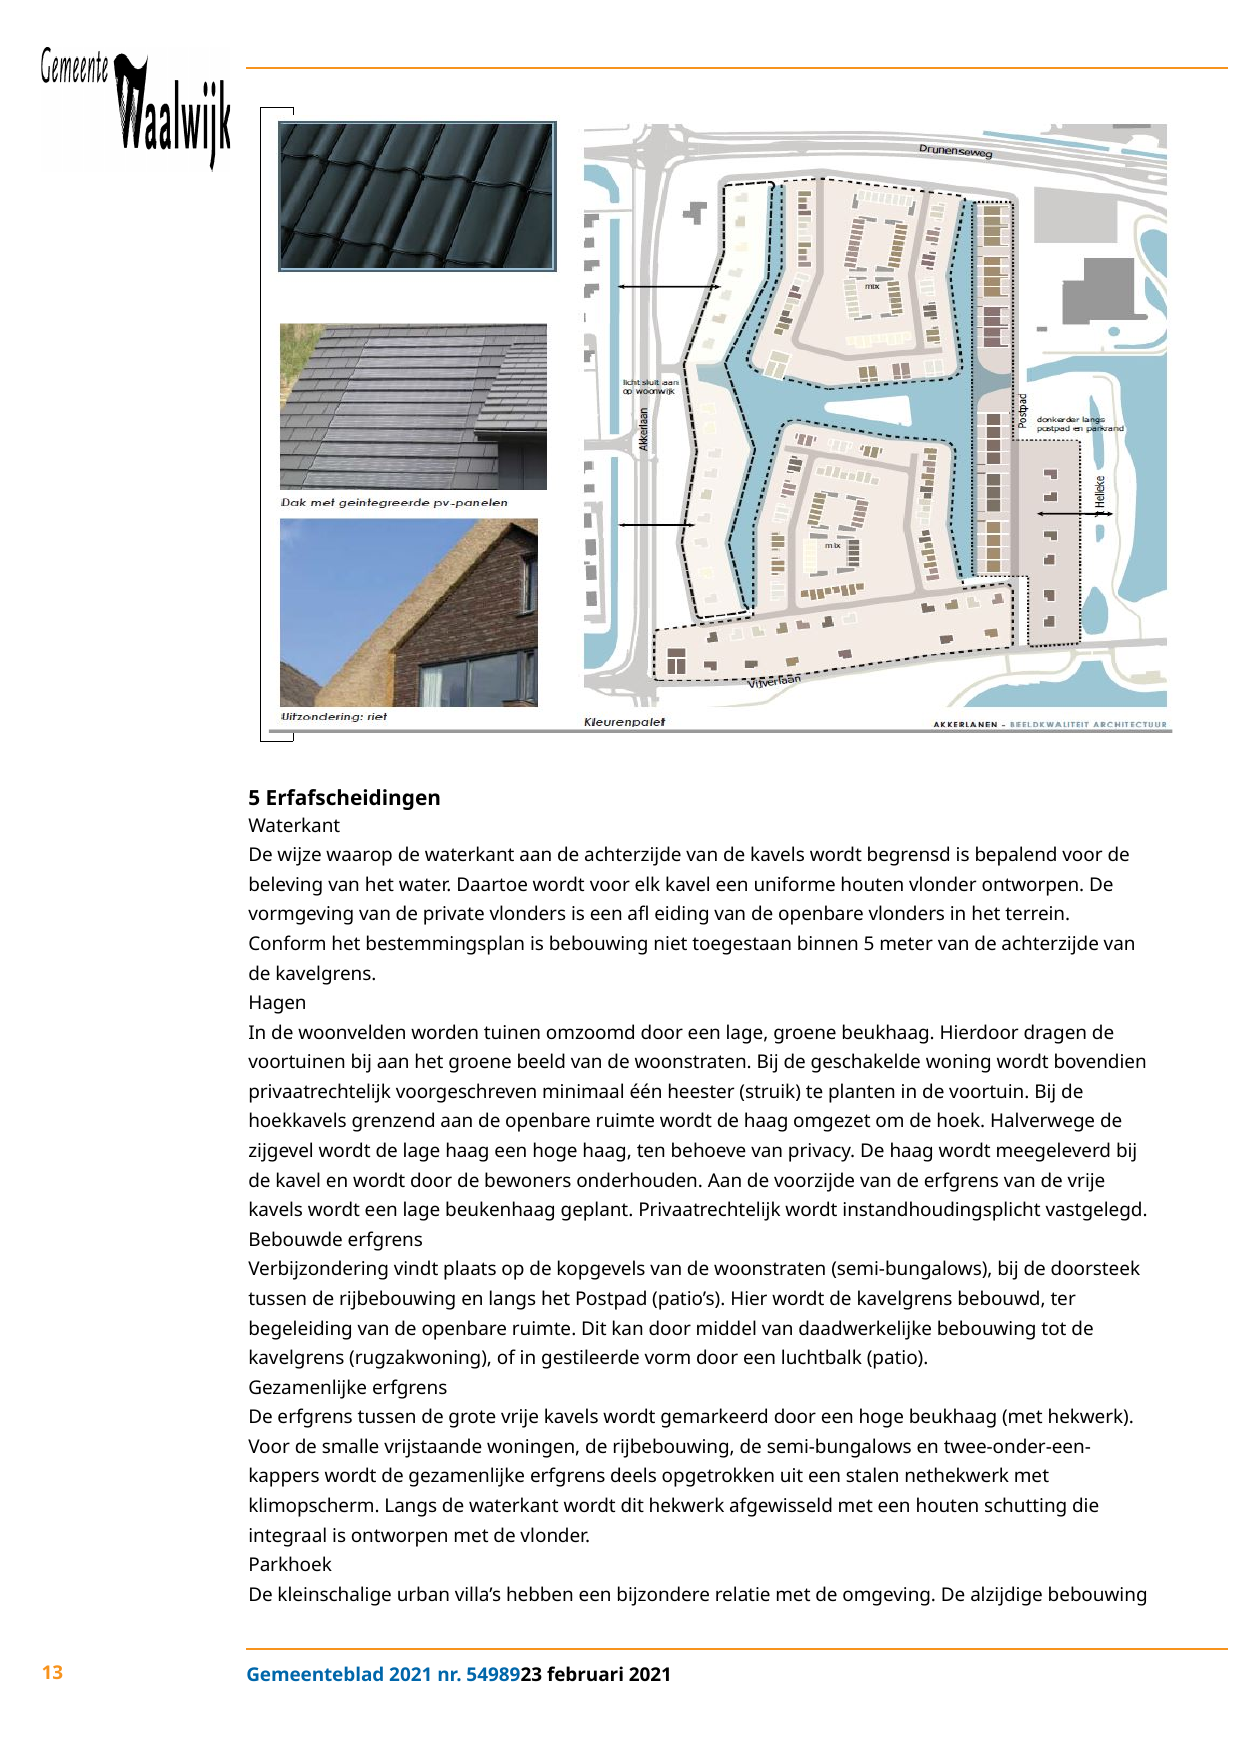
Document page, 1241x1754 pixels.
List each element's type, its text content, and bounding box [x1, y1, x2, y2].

text Bebouwde erfgrens [248, 1226, 1152, 1252]
text Hagen [248, 989, 1152, 1015]
text 5 Erfafscheidingen [248, 783, 1152, 812]
text De wijze waarop de waterkant aan de achterzijde van de kavels wordt begrensd is bepalend voor de beleving van het water. Daartoe wordt voor elk kavel een uniforme houten vlonder ontworpen. De vormgeving van de private vlonders is een afl eiding van de openbare vlonders in het terrein. Conform het bestemmingsplan is bebouwing niet toegestaan binnen 5 meter van de achterzijde van de kavelgrens. [248, 841, 1152, 985]
text De kleinschalige urban villa’s hebben een bijzondere relatie met de omgeving. De alzijdige bebouwing [248, 1581, 1152, 1607]
picture [41, 47, 231, 172]
text De erfgrens tussen de grote vrije kavels wordt gemarkeerd door een hoge beukhaag (met hekwerk). Voor de smalle vrijstaande woningen, de rijbebouwing, de semi-bungalows en twee-onder-een-kappers wordt de gezamenlijke erfgrens deels opgetrokken uit een stalen nethekwerk met klimopscherm. Langs de waterkant wordt dit hekwerk afgewisseld met een houten schutting die integraal is ontworpen met de vlonder. [248, 1403, 1152, 1547]
picture [268, 115, 1173, 733]
text Waterkant [248, 812, 1152, 837]
text Verbijzondering vindt plaats op de kopgevels van de woonstraten (semi-bungalows), bij de doorsteek tussen de rijbebouwing en langs het Postpad (patio’s). Hier wordt de kavelgrens bebouwd, ter begeleiding van de openbare ruimte. Dit kan door middel van daadwerkelijke bebouwing tot de kavelgrens (rugzakwoning), of in gestileerde vorm door een luchtbalk (patio). [248, 1256, 1152, 1370]
text Gezamenlijke erfgrens [248, 1374, 1152, 1399]
text Parkhoek [248, 1551, 1152, 1577]
text In de woonvelden worden tuinen omzoomd door een lage, groene beukhaag. Hierdoor dragen de voortuinen bij aan het groene beeld van de woonstraten. Bij de geschakelde woning wordt bovendien privaatrechtelijk voorgeschreven minimaal één heester (struik) te planten in de voortuin. Bij de hoekkavels grenzend aan de openbare ruimte wordt de haag omgezet om de hoek. Halverwege de zijgevel wordt de lage haag een hoge haag, ten behoeve van privacy. De haag wordt meegeleverd bij de kavel en wordt door de bewoners onderhouden. Aan de voorzijde van de erfgrens van de vrije kavels wordt een lage beukenhaag geplant. Privaatrechtelijk wordt instandhoudingsplicht vastgelegd. [248, 1019, 1152, 1222]
